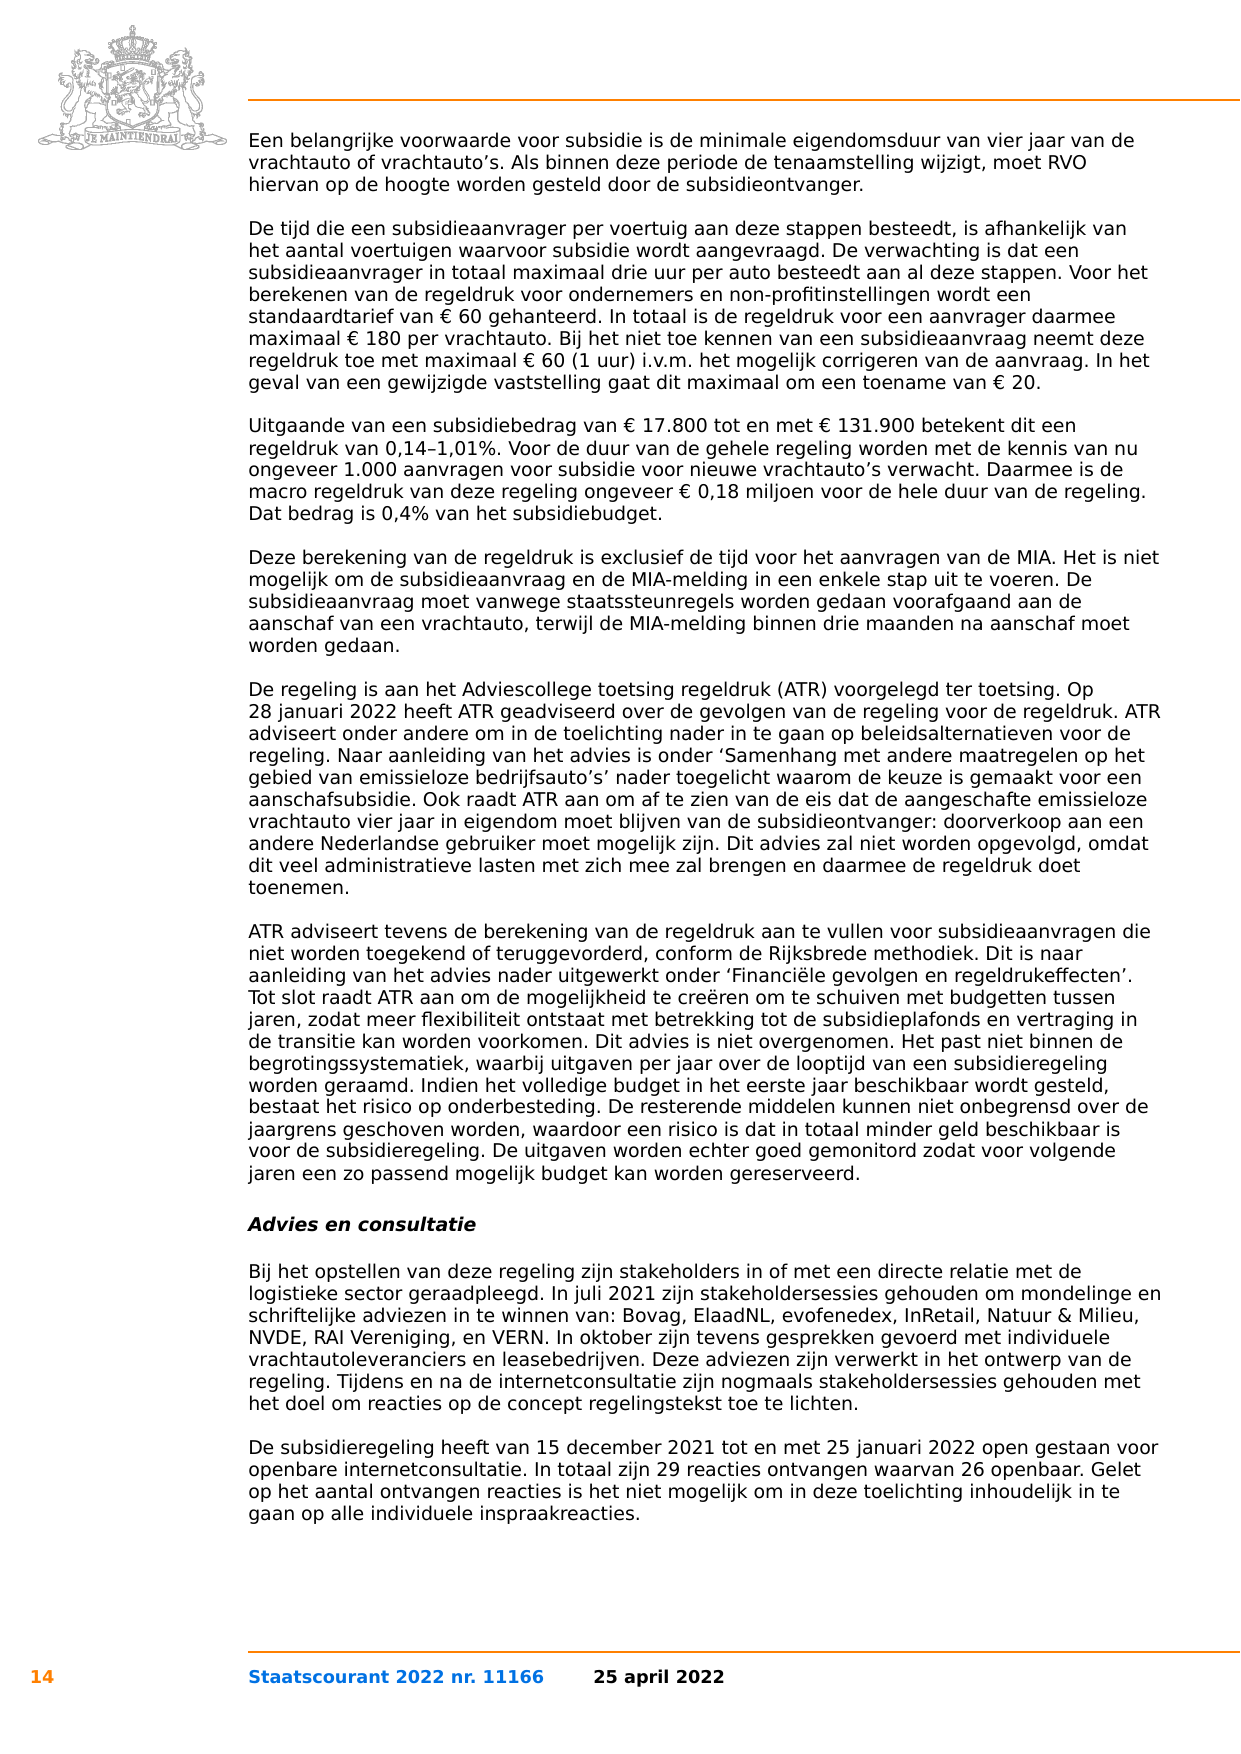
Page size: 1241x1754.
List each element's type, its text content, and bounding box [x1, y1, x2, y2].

subtitle Advies en consultatie [248, 1214, 1163, 1236]
text De regeling is aan het Adviescollege toetsing regeldruk (ATR) voorgelegd ter toetsing. Op 28 januari 2022 heeft ATR geadviseerd over de gevolgen van de regeling voor de regeldruk. ATR adviseert onder andere om in de toelichting nader in te gaan op beleidsalternatieven voor de regeling. Naar aanleiding van het advies is onder ‘Samenhang met andere maatregelen op het gebied van emissieloze bedrijfsauto’s’ nader toegelicht waarom de keuze is gemaakt voor een aanschafsubsidie. Ook raadt ATR aan om af te zien van de eis dat de aangeschafte emissieloze vrachtauto vier jaar in eigendom moet blijven van de subsidieontvanger: doorverkoop aan een andere Nederlandse gebruiker moet mogelijk zijn. Dit advies zal niet worden opgevolgd, omdat dit veel administratieve lasten met zich mee zal brengen en daarmee de regeldruk doet toenemen. [248, 679, 1163, 899]
text Uitgaande van een subsidiebedrag van € 17.800 tot en met € 131.900 betekent dit een regeldruk van 0,14–1,01%. Voor de duur van de gehele regeling worden met de kennis van nu ongeveer 1.000 aanvragen voor subsidie voor nieuwe vrachtauto’s verwacht. Daarmee is de macro regeldruk van deze regeling ongeveer € 0,18 miljoen voor de hele duur van de regeling. Dat bedrag is 0,4% van het subsidiebudget. [248, 415, 1163, 525]
picture [38, 25, 227, 150]
text Bij het opstellen van deze regeling zijn stakeholders in of met een directe relatie met de logistieke sector geraadpleegd. In juli 2021 zijn stakeholdersessies gehouden om mondelinge en schriftelijke adviezen in te winnen van: Bovag, ElaadNL, evofenedex, InRetail, Natuur & Milieu, NVDE, RAI Vereniging, en VERN. In oktober zijn tevens gesprekken gevoerd met individuele vrachtautoleveranciers en leasebedrijven. Deze adviezen zijn verwerkt in het ontwerp van de regeling. Tijdens en na de internetconsultatie zijn nogmaals stakeholdersessies gehouden met het doel om reacties op de concept regelingstekst toe te lichten. [248, 1261, 1163, 1415]
text De subsidieregeling heeft van 15 december 2021 tot en met 25 januari 2022 open gestaan voor openbare internetconsultatie. In totaal zijn 29 reacties ontvangen waarvan 26 openbaar. Gelet op het aantal ontvangen reacties is het niet mogelijk om in deze toelichting inhoudelijk in te gaan op alle individuele inspraakreacties. [248, 1437, 1163, 1525]
text De tijd die een subsidieaanvrager per voertuig aan deze stappen besteedt, is afhankelijk van het aantal voertuigen waarvoor subsidie wordt aangevraagd. De verwachting is dat een subsidieaanvrager in totaal maximaal drie uur per auto besteedt aan al deze stappen. Voor het berekenen van de regeldruk voor ondernemers en non-profitinstellingen wordt een standaardtarief van € 60 gehanteerd. In totaal is de regeldruk voor een aanvrager daarmee maximaal € 180 per vrachtauto. Bij het niet toe kennen van een subsidieaanvraag neemt deze regeldruk toe met maximaal € 60 (1 uur) i.v.m. het mogelijk corrigeren van de aanvraag. In het geval van een gewijzigde vaststelling gaat dit maximaal om een toename van € 20. [248, 218, 1163, 393]
text ATR adviseert tevens de berekening van de regeldruk aan te vullen voor subsidieaanvragen die niet worden toegekend of teruggevorderd, conform de Rijksbrede methodiek. Dit is naar aanleiding van het advies nader uitgewerkt onder ‘Financiële gevolgen en regeldrukeffecten’. Tot slot raadt ATR aan om de mogelijkheid te creëren om te schuiven met budgetten tussen jaren, zodat meer flexibiliteit ontstaat met betrekking tot de subsidieplafonds en vertraging in de transitie kan worden voorkomen. Dit advies is niet overgenomen. Het past niet binnen de begrotingssystematiek, waarbij uitgaven per jaar over de looptijd van een subsidieregeling worden geraamd. Indien het volledige budget in het eerste jaar beschikbaar wordt gesteld, bestaat het risico op onderbesteding. De resterende middelen kunnen niet onbegrensd over de jaargrens geschoven worden, waardoor een risico is dat in totaal minder geld beschikbaar is voor de subsidieregeling. De uitgaven worden echter goed gemonitord zodat voor volgende jaren een zo passend mogelijk budget kan worden gereserveerd. [248, 921, 1163, 1184]
text Deze berekening van de regeldruk is exclusief de tijd voor het aanvragen van de MIA. Het is niet mogelijk om de subsidieaanvraag en de MIA-melding in een enkele stap uit te voeren. De subsidieaanvraag moet vanwege staatssteunregels worden gedaan voorafgaand aan de aanschaf van een vrachtauto, terwijl de MIA-melding binnen drie maanden na aanschaf moet worden gedaan. [248, 547, 1163, 657]
text Een belangrijke voorwaarde voor subsidie is de minimale eigendomsduur van vier jaar van de vrachtauto of vrachtauto’s. Als binnen deze periode de tenaamstelling wijzigt, moet RVO hiervan op de hoogte worden gesteld door de subsidieontvanger. [248, 130, 1163, 196]
